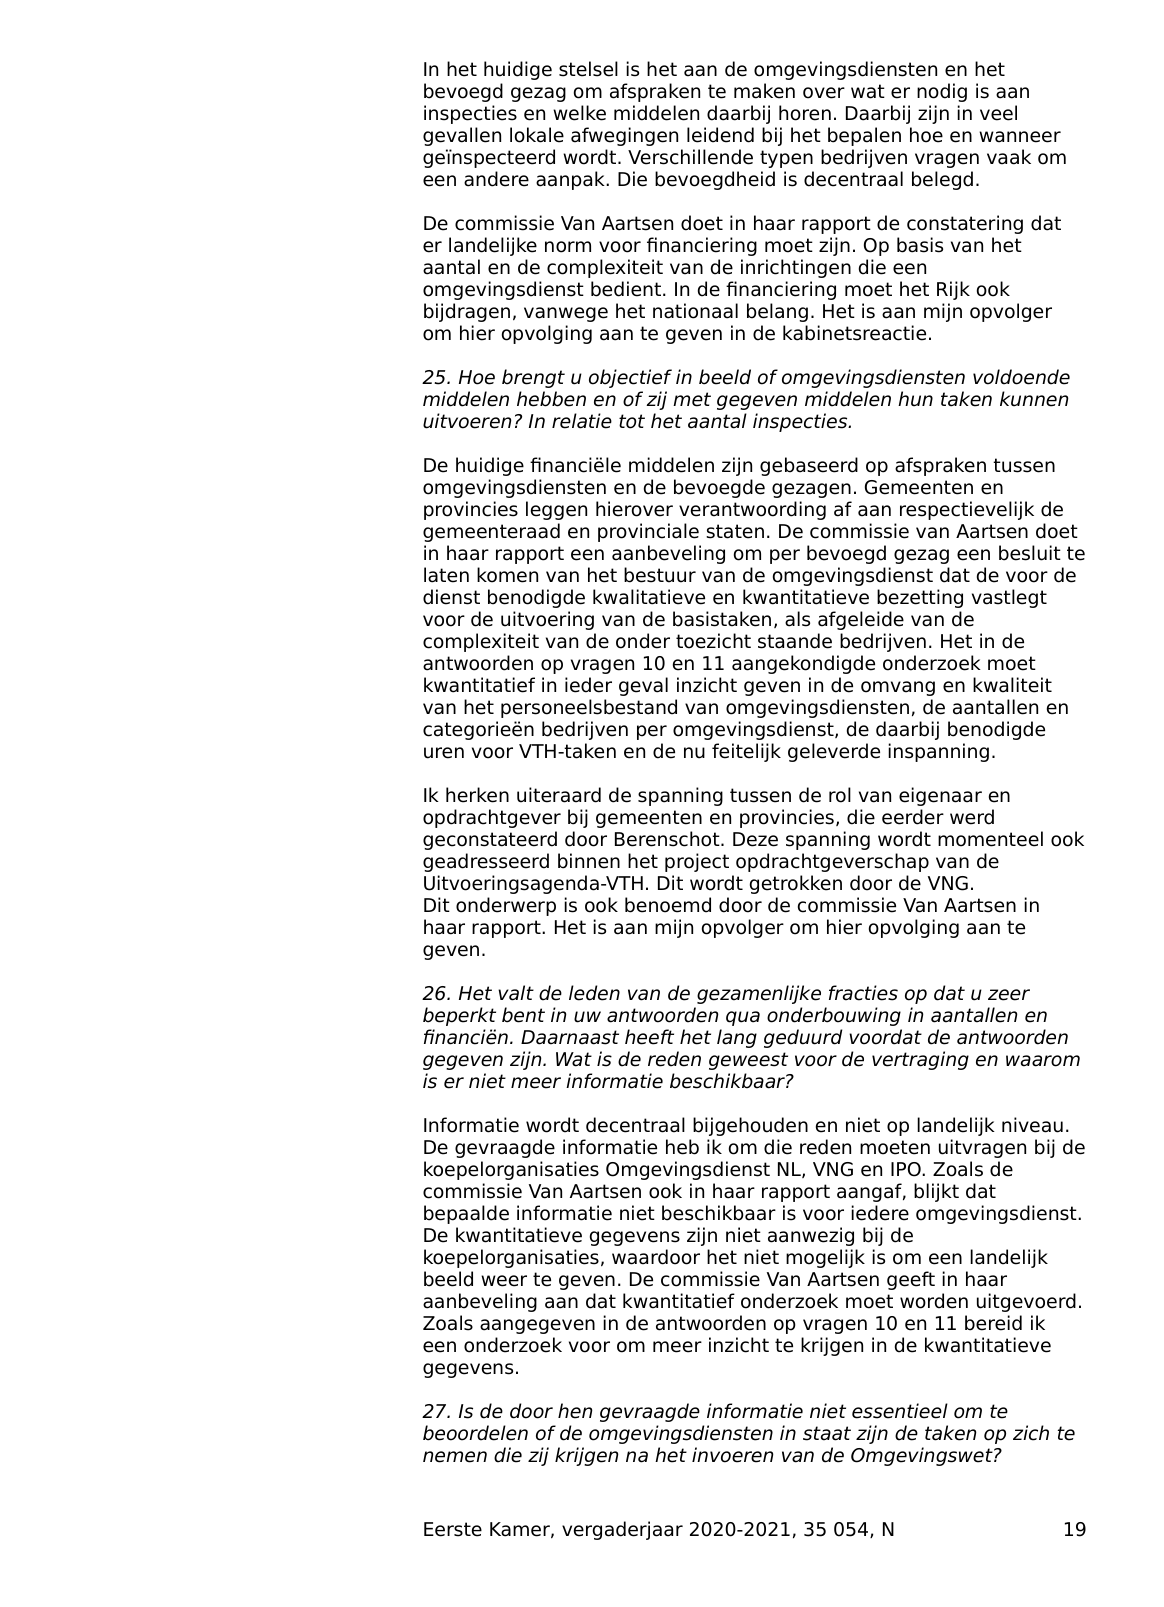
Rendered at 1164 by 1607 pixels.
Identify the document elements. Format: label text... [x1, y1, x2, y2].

text Informatie wordt decentraal bijgehouden en niet op landelijk niveau. De gevraagde informatie heb ik om die reden moeten uitvragen bij de koepelorganisaties Omgevingsdienst NL, VNG en IPO. Zoals de commissie Van Aartsen ook in haar rapport aangaf, blijkt dat bepaalde informatie niet beschikbaar is voor iedere omgevingsdienst. De kwantitatieve gegevens zijn niet aanwezig bij de koepelorganisaties, waardoor het niet mogelijk is om een landelijk beeld weer te geven. De commissie Van Aartsen geeft in haar aanbeveling aan dat kwantitatief onderzoek moet worden uitgevoerd. Zoals aangegeven in de antwoorden op vragen 10 en 11 bereid ik een onderzoek voor om meer inzicht te krijgen in de kwantitatieve gegevens. [422, 1115, 1087, 1379]
text Dit onderwerp is ook benoemd door de commissie Van Aartsen in haar rapport. Het is aan mijn opvolger om hier opvolging aan te geven. [422, 895, 1087, 961]
text 25. Hoe brengt u objectief in beeld of omgevingsdiensten voldoende middelen hebben en of zij met gegeven middelen hun taken kunnen uitvoeren? In relatie tot het aantal inspecties. [422, 367, 1087, 433]
text De commissie Van Aartsen doet in haar rapport de constatering dat er landelijke norm voor financiering moet zijn. Op basis van het aantal en de complexiteit van de inrichtingen die een omgevingsdienst bedient. In de financiering moet het Rijk ook bijdragen, vanwege het nationaal belang. Het is aan mijn opvolger om hier opvolging aan te geven in de kabinetsreactie. [422, 213, 1087, 345]
text De huidige financiële middelen zijn gebaseerd op afspraken tussen omgevingsdiensten en de bevoegde gezagen. Gemeenten en provincies leggen hierover verantwoording af aan respectievelijk de gemeenteraad en provinciale staten. De commissie van Aartsen doet in haar rapport een aanbeveling om per bevoegd gezag een besluit te laten komen van het bestuur van de omgevingsdienst dat de voor de dienst benodigde kwalitatieve en kwantitatieve bezetting vastlegt voor de uitvoering van de basistaken, als afgeleide van de complexiteit van de onder toezicht staande bedrijven. Het in de antwoorden op vragen 10 en 11 aangekondigde onderzoek moet kwantitatief in ieder geval inzicht geven in de omvang en kwaliteit van het personeelsbestand van omgevingsdiensten, de aantallen en categorieën bedrijven per omgevingsdienst, de daarbij benodigde uren voor VTH-taken en de nu feitelijk geleverde inspanning. [422, 455, 1087, 763]
text Ik herken uiteraard de spanning tussen de rol van eigenaar en opdrachtgever bij gemeenten en provincies, die eerder werd geconstateerd door Berenschot. Deze spanning wordt momenteel ook geadresseerd binnen het project opdrachtgeverschap van de Uitvoeringsagenda-VTH. Dit wordt getrokken door de VNG. [422, 785, 1087, 895]
text In het huidige stelsel is het aan de omgevingsdiensten en het bevoegd gezag om afspraken te maken over wat er nodig is aan inspecties en welke middelen daarbij horen. Daarbij zijn in veel gevallen lokale afwegingen leidend bij het bepalen hoe en wanneer geïnspecteerd wordt. Verschillende typen bedrijven vragen vaak om een andere aanpak. Die bevoegdheid is decentraal belegd. [422, 59, 1087, 191]
text 27. Is de door hen gevraagde informatie niet essentieel om te beoordelen of de omgevingsdiensten in staat zijn de taken op zich te nemen die zij krijgen na het invoeren van de Omgevingswet? [422, 1401, 1087, 1467]
text 26. Het valt de leden van de gezamenlijke fracties op dat u zeer beperkt bent in uw antwoorden qua onderbouwing in aantallen en financiën. Daarnaast heeft het lang geduurd voordat de antwoorden gegeven zijn. Wat is de reden geweest voor de vertraging en waarom is er niet meer informatie beschikbaar? [422, 983, 1087, 1093]
